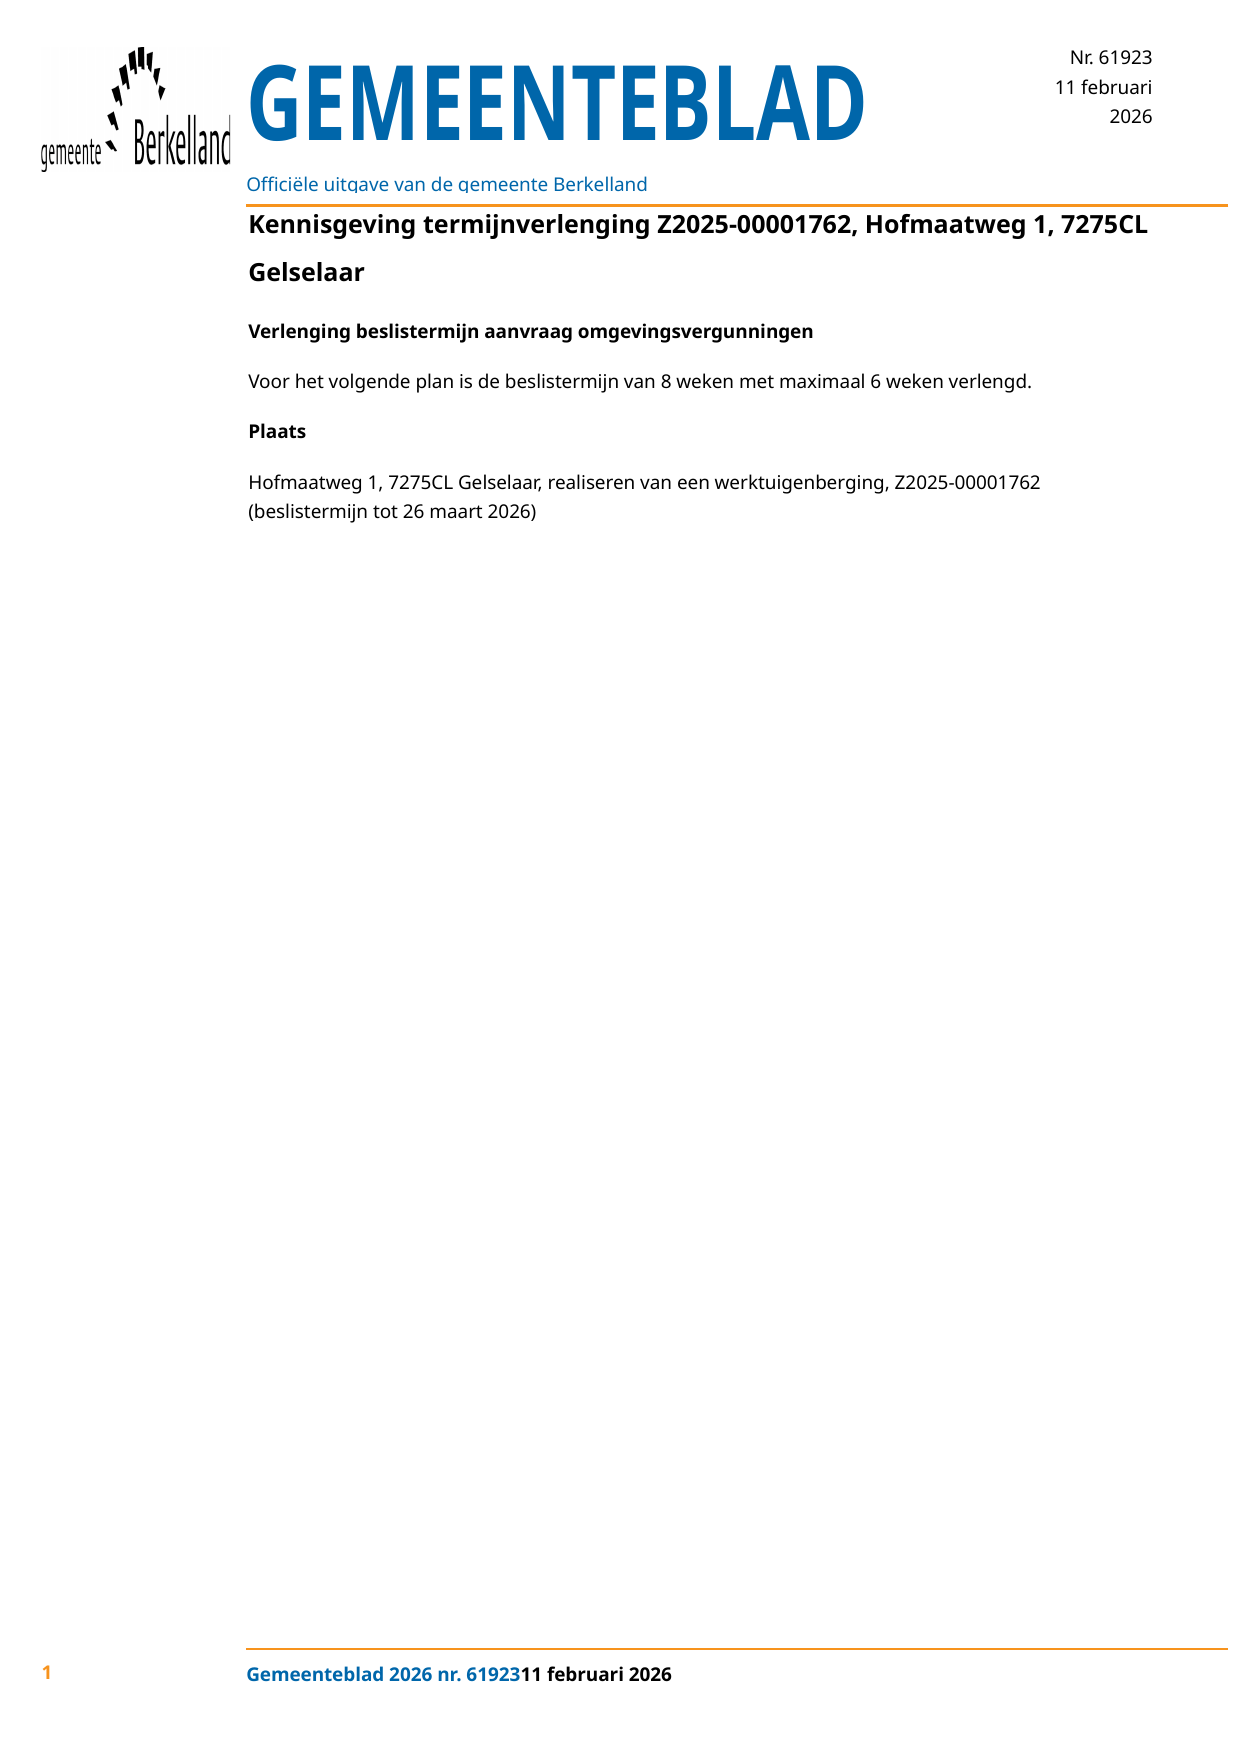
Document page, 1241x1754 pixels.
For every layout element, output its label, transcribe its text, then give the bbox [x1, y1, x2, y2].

text Voor het volgende plan is de beslistermijn van 8 weken met maximaal 6 weken verlengd. [248, 368, 1152, 394]
text Verlenging beslistermijn aanvraag omgevingsvergunningen [248, 318, 1152, 344]
text Plaats [248, 419, 1152, 444]
text Kennisgeving termijnverlenging Z2025-00001762, Hofmaatweg 1, 7275CL Gelselaar [248, 207, 1152, 288]
picture [41, 47, 231, 172]
text Hofmaatweg 1, 7275CL Gelselaar, realiseren van een werktuigenberging, Z2025-00001762 (beslistermijn tot 26 maart 2026) [248, 469, 1152, 524]
